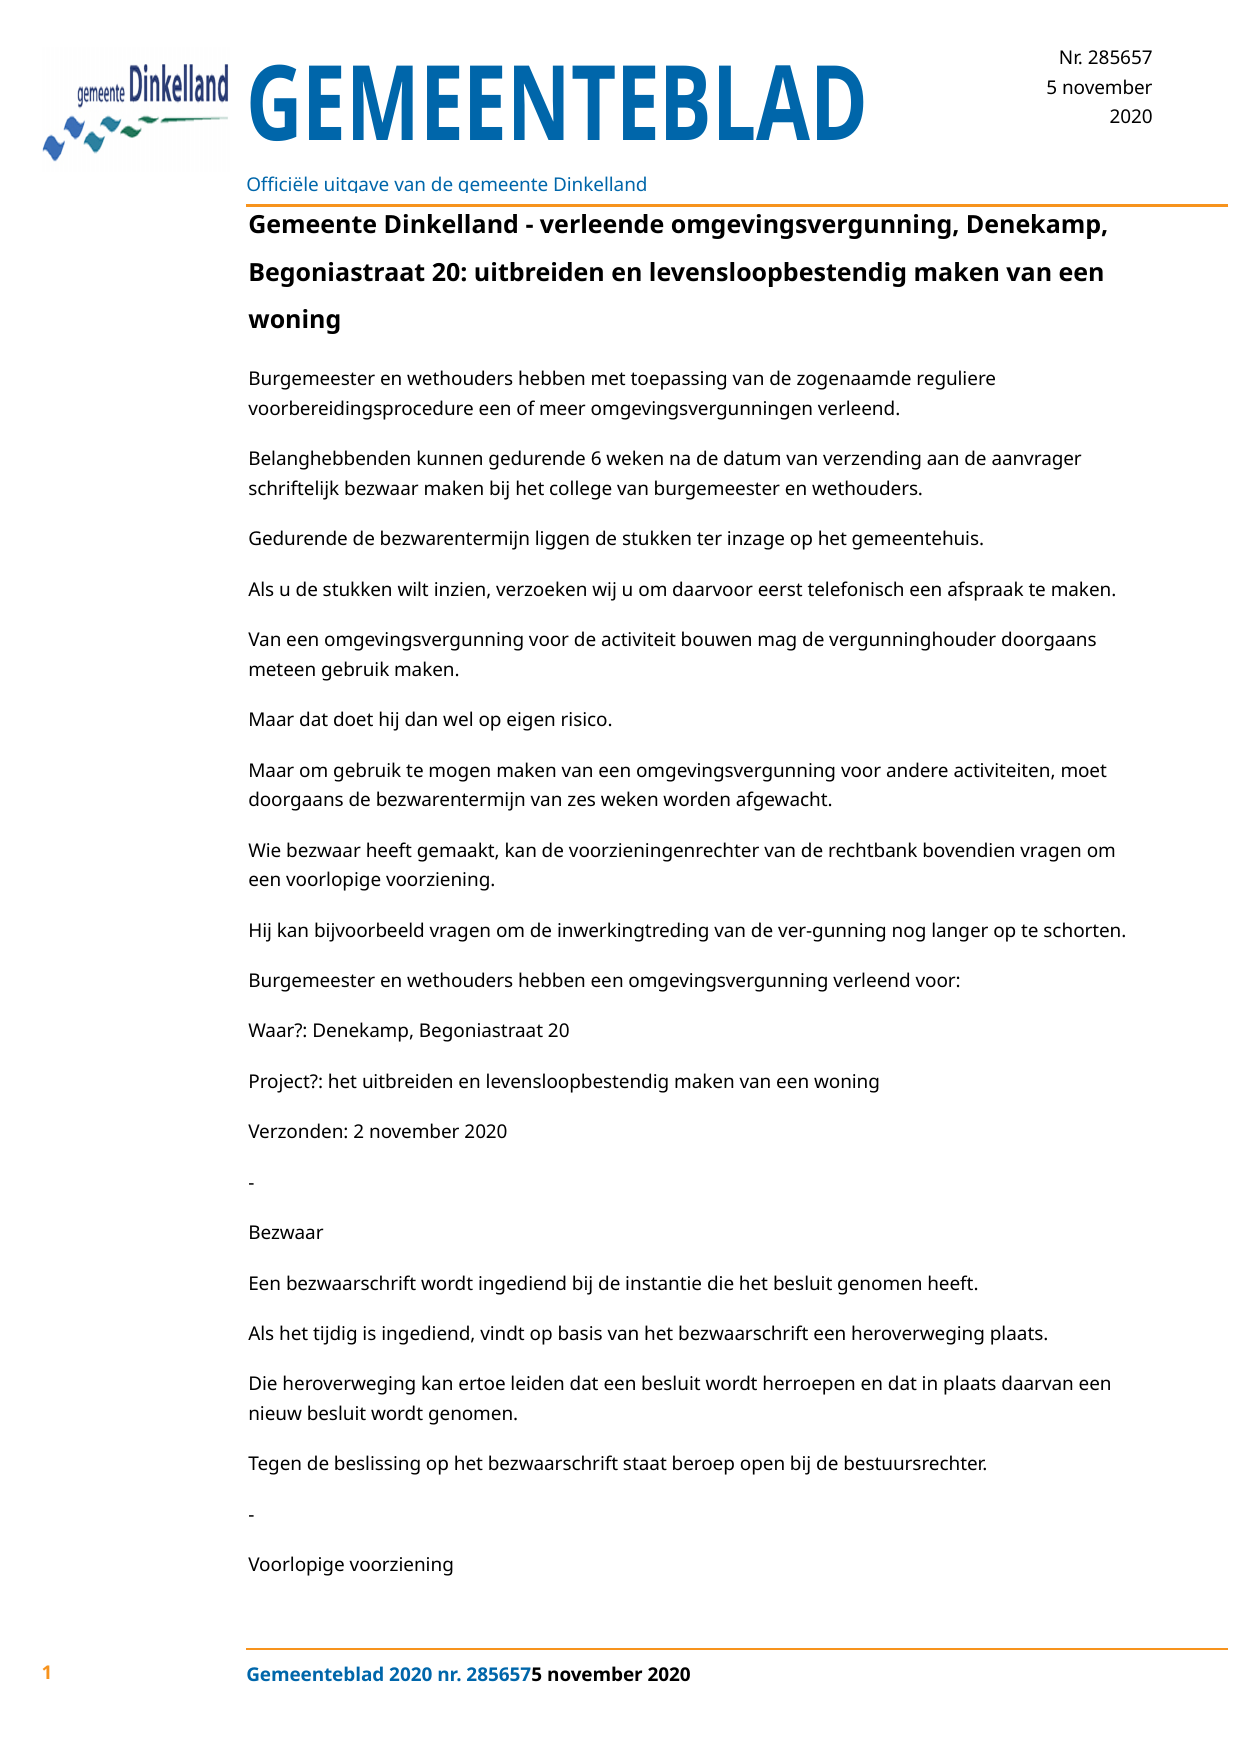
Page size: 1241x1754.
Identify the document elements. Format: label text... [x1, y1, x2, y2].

text Belanghebbenden kunnen gedurende 6 weken na de datum van verzending aan de aanvrager schriftelijk bezwaar maken bij het college van burgemeester en wethouders. [248, 446, 1152, 501]
text Verzonden: 2 november 2020 [248, 1118, 1152, 1144]
text Waar?: Denekamp, Begoniastraat 20 [248, 1018, 1152, 1043]
text Van een omgevingsvergunning voor de activiteit bouwen mag de vergunninghouder doorgaans meteen gebruik maken. [248, 626, 1152, 682]
text Die heroverweging kan ertoe leiden dat een besluit wordt herroepen en dat in plaats daarvan een nieuw besluit wordt genomen. [248, 1371, 1152, 1426]
picture [41, 47, 231, 172]
text Gemeente Dinkelland - verleende omgevingsvergunning, Denekamp, Begoniastraat 20: uitbreiden en levensloopbestendig maken van een woning [248, 207, 1152, 336]
text Maar dat doet hij dan wel op eigen risico. [248, 706, 1152, 732]
text Project?: het uitbreiden en levensloopbestendig maken van een woning [248, 1068, 1152, 1094]
text Voorlopige voorziening [248, 1551, 1152, 1577]
text Als het tijdig is ingediend, vindt op basis van het bezwaarschrift een heroverweging plaats. [248, 1320, 1152, 1346]
text Maar om gebruik te mogen maken van een omgevingsvergunning voor andere activiteiten, moet doorgaans de bezwarentermijn van zes weken worden afgewacht. [248, 757, 1152, 812]
text Burgemeester en wethouders hebben een omgevingsvergunning verleend voor: [248, 967, 1152, 993]
text - [248, 1501, 1152, 1527]
text Wie bezwaar heeft gemaakt, kan de voorzieningenrechter van de rechtbank bovendien vragen om een voorlopige voorziening. [248, 837, 1152, 892]
text Bezwaar [248, 1219, 1152, 1245]
text Gedurende de bezwarentermijn liggen de stukken ter inzage op het gemeentehuis. [248, 526, 1152, 551]
text Een bezwaarschrift wordt ingediend bij de instantie die het besluit genomen heeft. [248, 1270, 1152, 1295]
text Hij kan bijvoorbeeld vragen om de inwerkingtreding van de ver-gunning nog langer op te schorten. [248, 917, 1152, 942]
text Als u de stukken wilt inzien, verzoeken wij u om daarvoor eerst telefonisch een afspraak te maken. [248, 576, 1152, 602]
text - [248, 1169, 1152, 1194]
text Burgemeester en wethouders hebben met toepassing van de zogenaamde reguliere voorbereidingsprocedure een of meer omgevingsvergunningen verleend. [248, 366, 1152, 421]
text Tegen de beslissing op het bezwaarschrift staat beroep open bij de bestuursrechter. [248, 1451, 1152, 1476]
